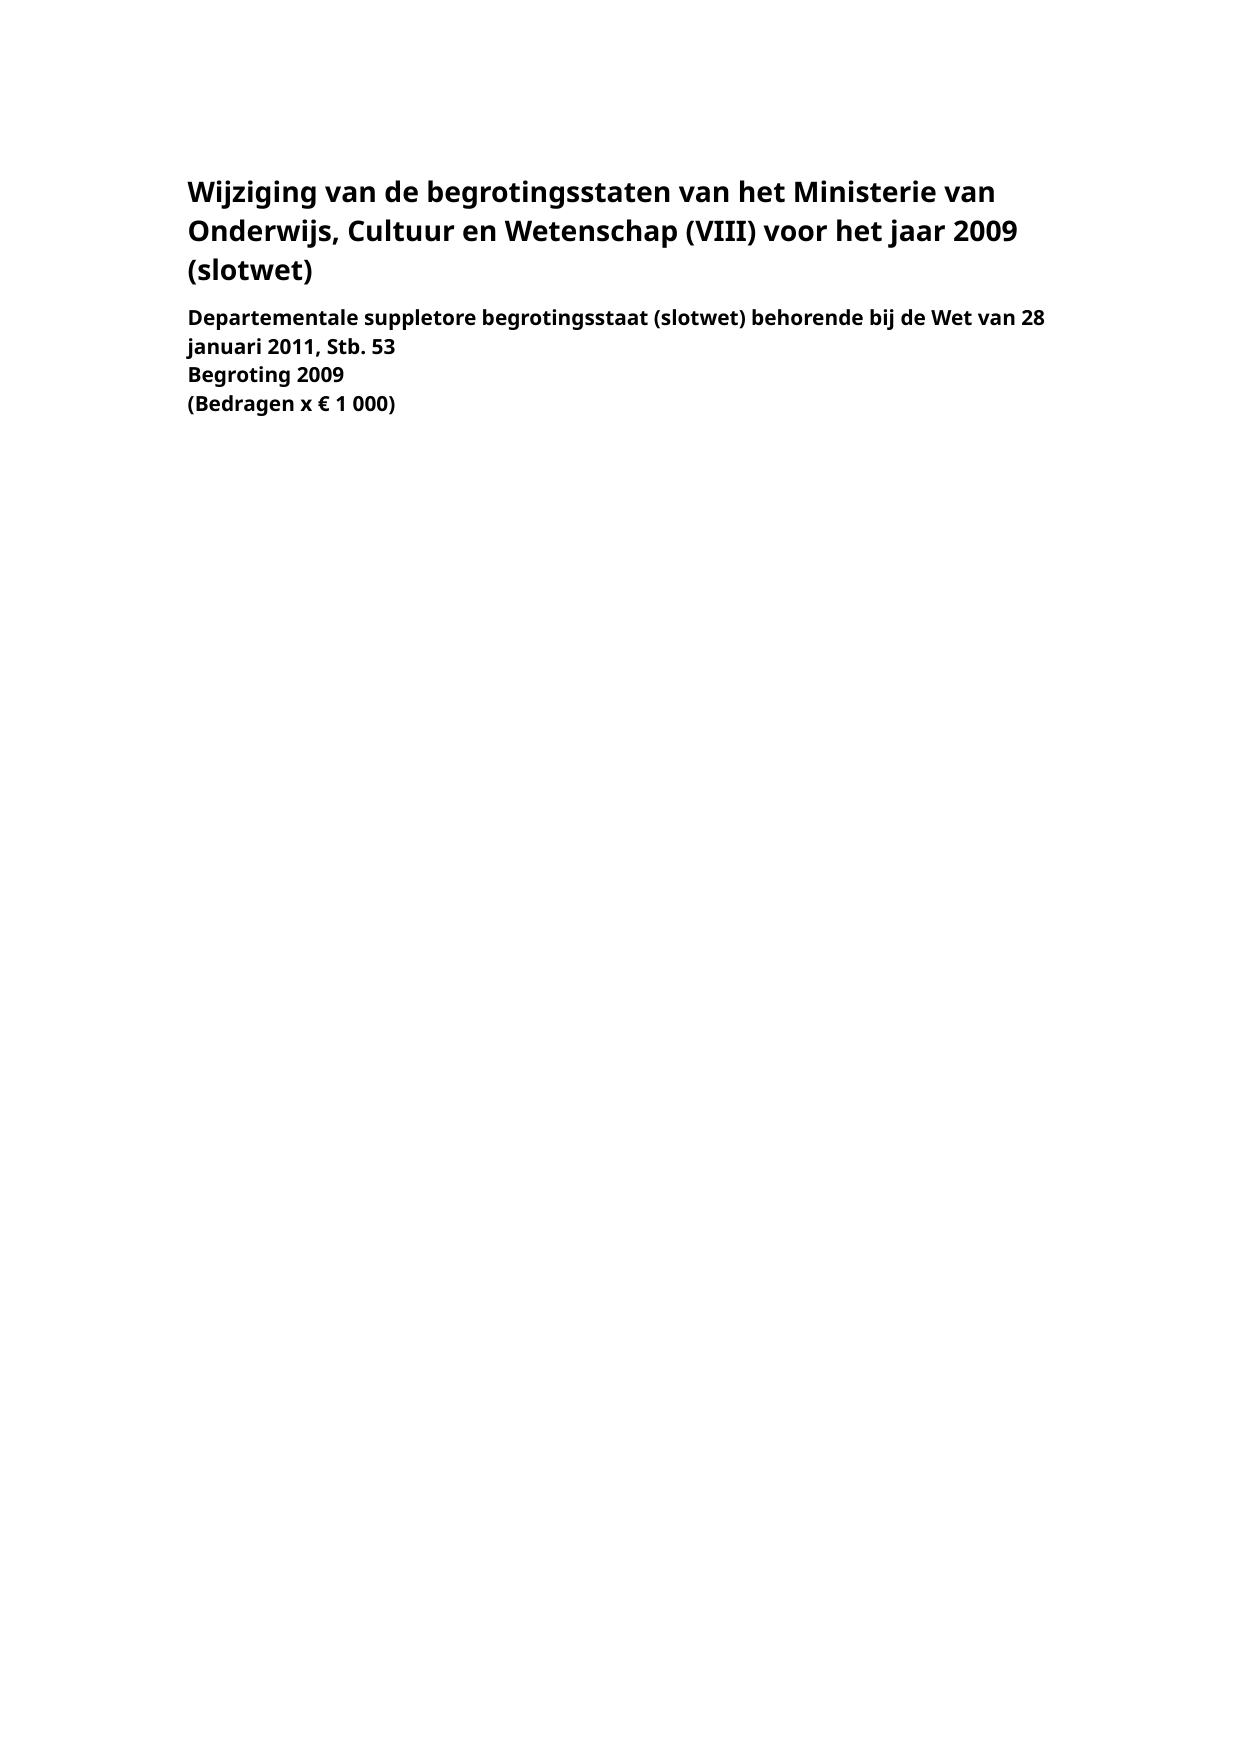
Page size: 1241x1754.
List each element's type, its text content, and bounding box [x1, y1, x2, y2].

text Departementale suppletore begrotingsstaat (slotwet) behorende bij de Wet van 28 januari 2011, Stb. 53 [187, 303, 1053, 360]
text Begroting 2009 [187, 360, 1053, 389]
subtitle Wijziging van de begrotingsstaten van het Ministerie van Onderwijs, Cultuur en Wetenschap (VIII) voor het jaar 2009 (slotwet) [187, 172, 1053, 288]
text (Bedragen x € 1 000) [187, 389, 1053, 417]
